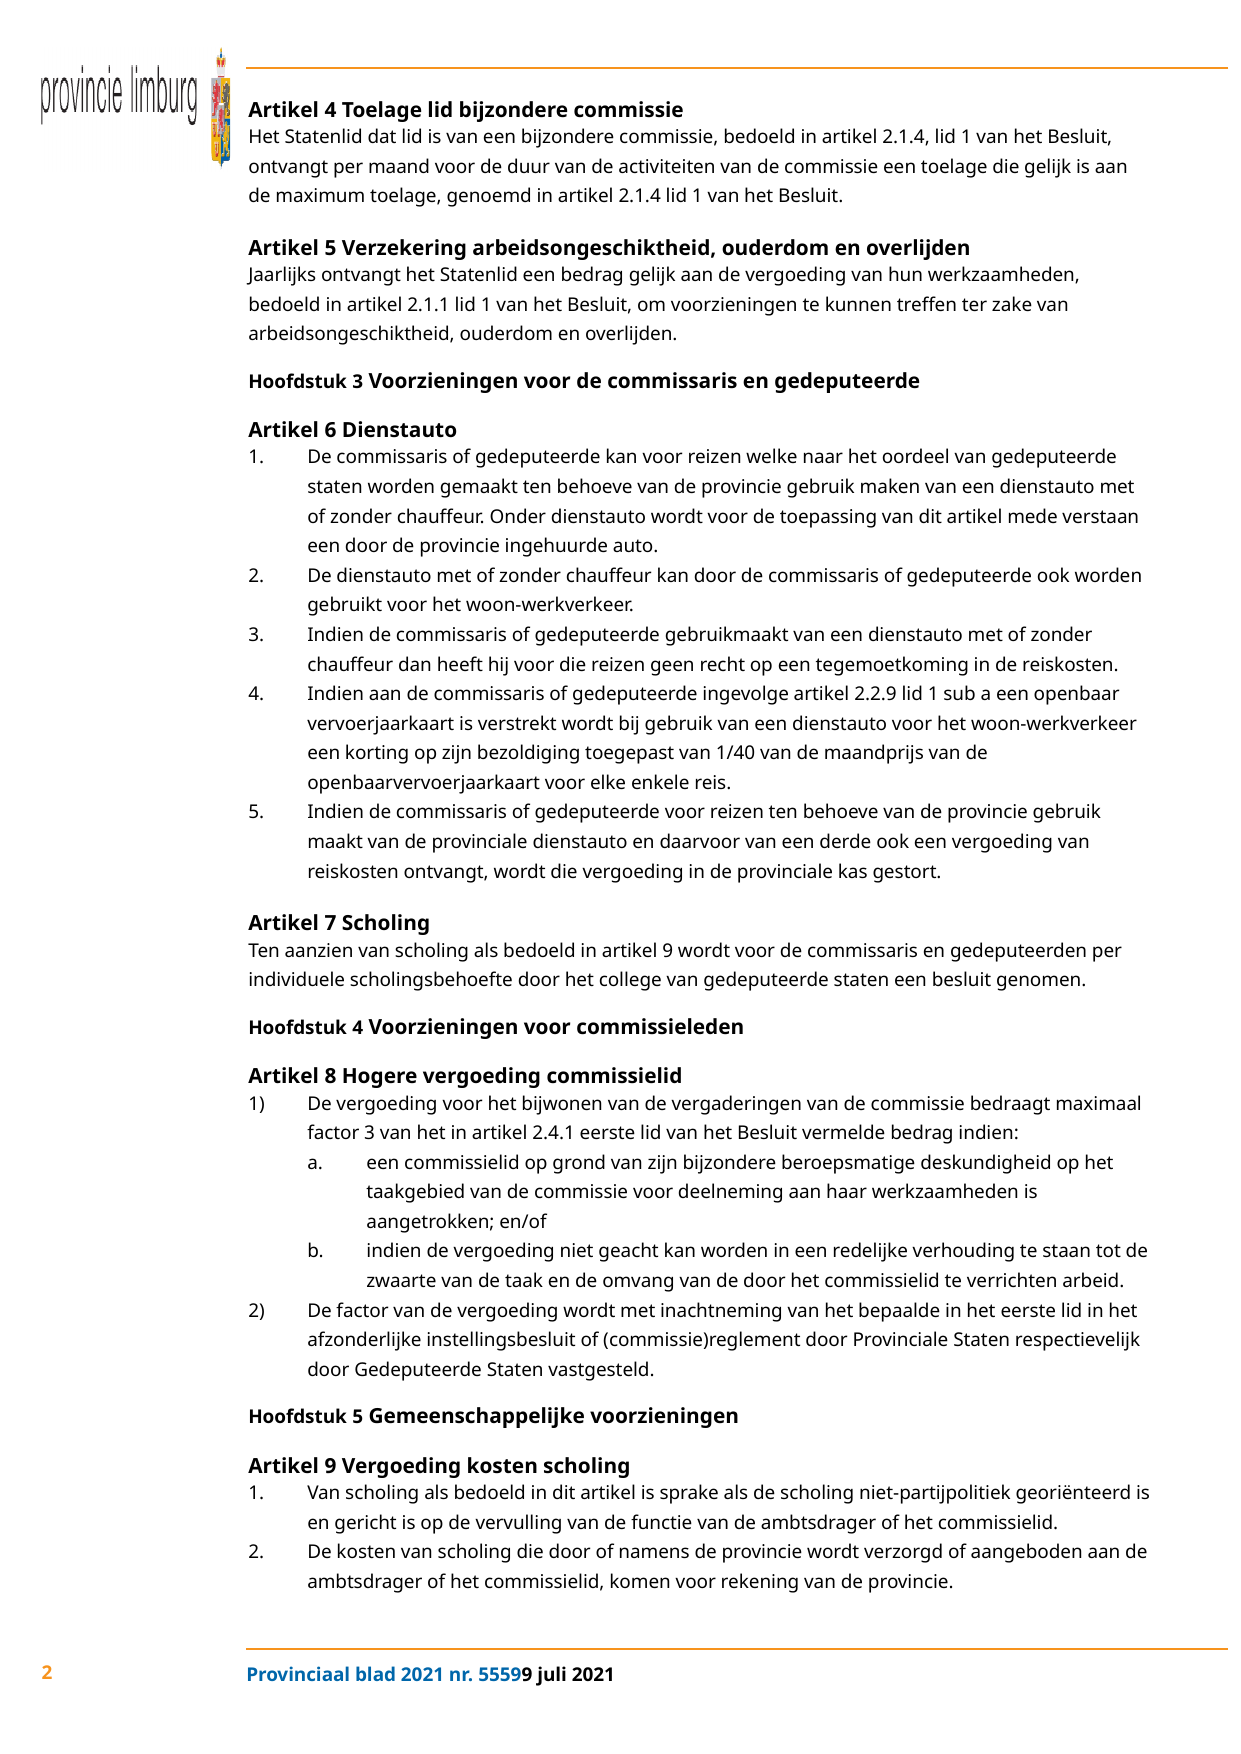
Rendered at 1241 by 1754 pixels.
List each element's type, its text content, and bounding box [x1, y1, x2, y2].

text Ten aanzien van scholing als bedoeld in artikel 9 wordt voor de commissaris en gedeputeerden per individuele scholingsbehoefte door het college van gedeputeerde staten een besluit genomen. [248, 937, 1152, 992]
text Jaarlijks ontvangt het Statenlid een bedrag gelijk aan de vergoeding van hun werkzaamheden, bedoeld in artikel 2.1.1 lid 1 van het Besluit, om voorzieningen te kunnen treffen ter zake van arbeidsongeschiktheid, ouderdom en overlijden. [248, 261, 1152, 346]
text Hoofdstuk 5 Gemeenschappelijke voorzieningen [248, 1402, 1152, 1430]
list indien de vergoeding niet geacht kan worden in een redelijke verhouding te staan tot de zwaarte van de taak en de omvang van de door het commissielid te verrichten arbeid. [307, 1238, 1152, 1293]
list De dienstauto met of zonder chauffeur kan door de commissaris of gedeputeerde ook worden gebruikt voor het woon-werkverkeer. [248, 562, 1152, 617]
list De vergoeding voor het bijwonen van de vergaderingen van de commissie bedraagt maximaal factor 3 van het in artikel 2.4.1 eerste lid van het Besluit vermelde bedrag indien: [248, 1090, 1152, 1145]
text Artikel 9 Vergoeding kosten scholing [248, 1451, 1152, 1479]
text Hoofdstuk 4 Voorzieningen voor commissieleden [248, 1012, 1152, 1040]
list De commissaris of gedeputeerde kan voor reizen welke naar het oordeel van gedeputeerde staten worden gemaakt ten behoeve van de provincie gebruik maken van een dienstauto met of zonder chauffeur. Onder dienstauto wordt voor de toepassing van dit artikel mede verstaan een door de provincie ingehuurde auto. [248, 444, 1152, 558]
text Artikel 7 Scholing [248, 908, 1152, 937]
list Indien de commissaris of gedeputeerde gebruikmaakt van een dienstauto met of zonder chauffeur dan heeft hij voor die reizen geen recht op een tegemoetkoming in de reiskosten. [248, 621, 1152, 677]
list Van scholing als bedoeld in dit artikel is sprake als de scholing niet-partijpolitiek georiënteerd is en gericht is op de vervulling van de functie van de ambtsdrager of het commissielid. [248, 1479, 1152, 1534]
list Indien aan de commissaris of gedeputeerde ingevolge artikel 2.2.9 lid 1 sub a een openbaar vervoerjaarkaart is verstrekt wordt bij gebruik van een dienstauto voor het woon-werkverkeer een korting op zijn bezoldiging toegepast van 1/40 van de maandprijs van de openbaarvervoerjaarkaart voor elke enkele reis. [248, 680, 1152, 795]
text Artikel 6 Dienstauto [248, 415, 1152, 444]
text Artikel 4 Toelage lid bijzondere commissie [248, 95, 1152, 123]
text Hoofdstuk 3 Voorzieningen voor de commissaris en gedeputeerde [248, 366, 1152, 394]
list De kosten van scholing die door of namens de provincie wordt verzorgd of aangeboden aan de ambtsdrager of het commissielid, komen voor rekening van de provincie. [248, 1538, 1152, 1594]
text Artikel 8 Hogere vergoeding commissielid [248, 1061, 1152, 1090]
text Artikel 5 Verzekering arbeidsongeschiktheid, ouderdom en overlijden [248, 233, 1152, 261]
list De factor van de vergoeding wordt met inachtneming van het bepaalde in het eerste lid in het afzonderlijke instellingsbesluit of (commissie)reglement door Provinciale Staten respectievelijk door Gedeputeerde Staten vastgesteld. [248, 1297, 1152, 1382]
list Indien de commissaris of gedeputeerde voor reizen ten behoeve van de provincie gebruik maakt van de provinciale dienstauto en daarvoor van een derde ook een vergoeding van reiskosten ontvangt, wordt die vergoeding in de provinciale kas gestort. [248, 799, 1152, 884]
picture [41, 47, 231, 172]
text Het Statenlid dat lid is van een bijzondere commissie, bedoeld in artikel 2.1.4, lid 1 van het Besluit, ontvangt per maand voor de duur van de activiteiten van de commissie een toelage die gelijk is aan de maximum toelage, genoemd in artikel 2.1.4 lid 1 van het Besluit. [248, 123, 1152, 208]
list een commissielid op grond van zijn bijzondere beroepsmatige deskundigheid op het taakgebied van de commissie voor deelneming aan haar werkzaamheden is aangetrokken; en/of [307, 1149, 1152, 1234]
